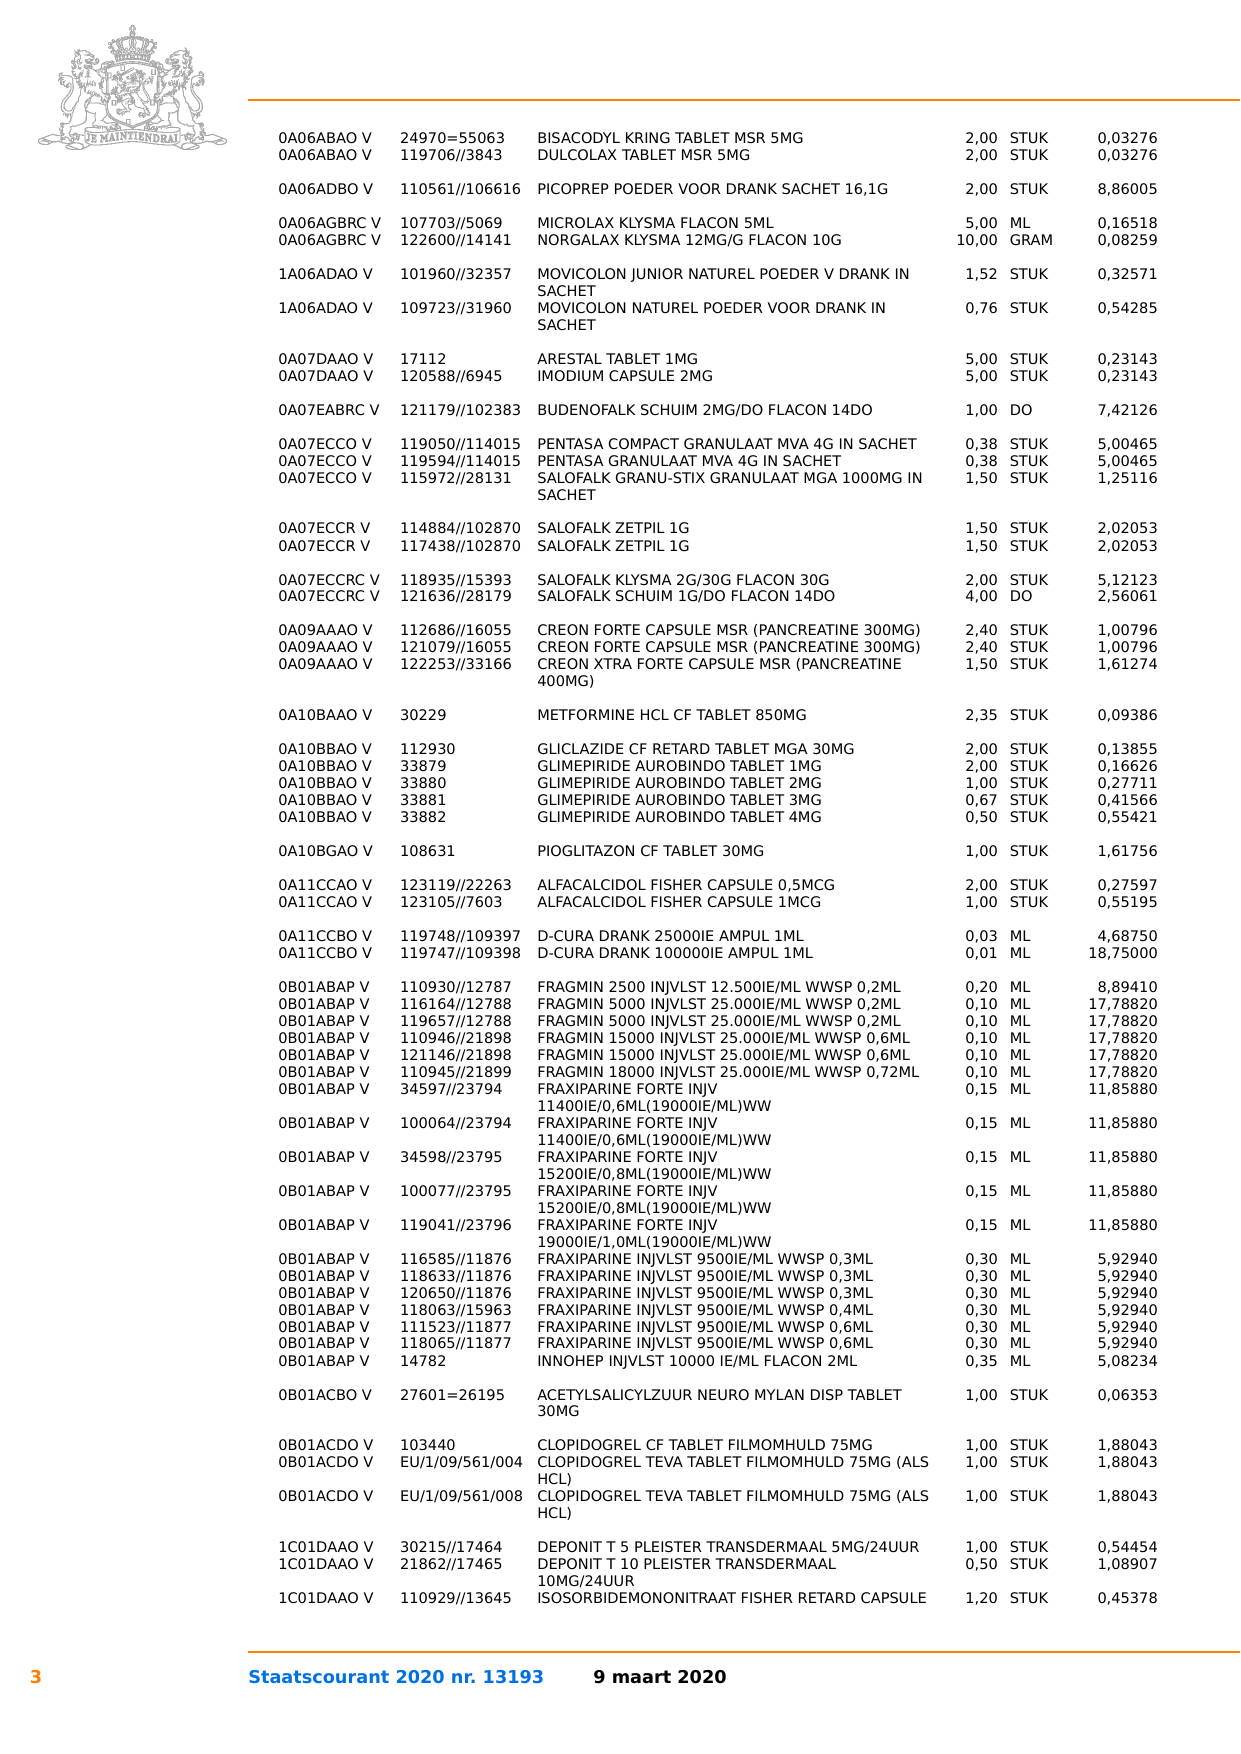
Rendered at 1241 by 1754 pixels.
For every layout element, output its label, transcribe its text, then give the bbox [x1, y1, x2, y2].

table_cell 2,00 [942, 181, 1003, 198]
table_cell FRAXIPARINE INJVLST 9500IE/ML WWSP 0,6ML [531, 1319, 942, 1335]
table_cell 0A06AGBRC V [278, 215, 394, 232]
table_cell 0A10BBAO V [278, 775, 394, 792]
table_cell 1A06ADAO V [278, 300, 394, 334]
table_cell STUK [1004, 266, 1065, 300]
table_cell 0B01ABAP V [278, 1081, 394, 1115]
table_cell STUK [1004, 639, 1065, 656]
table_cell ML [1004, 1149, 1065, 1183]
table_cell 0A09AAAO V [278, 622, 394, 639]
table_cell STUK [1004, 300, 1065, 334]
table_cell 2,00 [942, 741, 1003, 758]
table_cell [278, 724, 1163, 741]
table_cell 123105//7603 [394, 894, 531, 911]
table_cell 1C01DAAO V [278, 1556, 394, 1590]
table_cell 107703//5069 [394, 215, 531, 232]
table_cell 0A09AAAO V [278, 656, 394, 690]
table_cell 123119//22263 [394, 877, 531, 894]
table_cell GLIMEPIRIDE AUROBINDO TABLET 3MG [531, 792, 942, 809]
table_cell 0,15 [942, 1081, 1003, 1115]
table_cell 5,92940 [1065, 1335, 1163, 1352]
table_cell 33881 [394, 792, 531, 809]
table_cell 122600//14141 [394, 232, 531, 249]
table_cell STUK [1004, 1454, 1065, 1488]
table_cell ML [1004, 215, 1065, 232]
table_cell 0,03 [942, 928, 1003, 945]
table_cell 30215//17464 [394, 1539, 531, 1556]
table_cell 17,78820 [1065, 1064, 1163, 1081]
table_cell 30229 [394, 707, 531, 724]
table_cell STUK [1004, 571, 1065, 588]
table_cell 0B01ACDO V [278, 1437, 394, 1454]
table_cell STUK [1004, 130, 1065, 147]
table_cell 0A11CCBO V [278, 928, 394, 945]
table_cell D-CURA DRANK 25000IE AMPUL 1ML [531, 928, 942, 945]
table_cell 110946//21898 [394, 1030, 531, 1047]
table_cell STUK [1004, 351, 1065, 368]
table_cell [278, 504, 1163, 520]
table_cell 0B01ACDO V [278, 1488, 394, 1522]
table_cell 0B01ABAP V [278, 1115, 394, 1149]
table_cell 1C01DAAO V [278, 1539, 394, 1556]
table_cell 0,55421 [1065, 809, 1163, 826]
table_cell 121636//28179 [394, 588, 531, 605]
table_cell 5,00465 [1065, 436, 1163, 452]
table_cell 0B01ACDO V [278, 1454, 394, 1488]
table_cell ML [1004, 1251, 1065, 1267]
table_cell 0,10 [942, 996, 1003, 1013]
table_cell 17,78820 [1065, 1047, 1163, 1064]
table_cell 119706//3843 [394, 147, 531, 164]
table_cell 2,35 [942, 707, 1003, 724]
table_cell 1,00 [942, 1454, 1003, 1488]
table_cell 0B01ABAP V [278, 1030, 394, 1047]
table_cell PICOPREP POEDER VOOR DRANK SACHET 16,1G [531, 181, 942, 198]
table_cell STUK [1004, 181, 1065, 198]
table_cell 0A10BBAO V [278, 792, 394, 809]
table_cell GRAM [1004, 232, 1065, 249]
table_cell 0B01ABAP V [278, 1013, 394, 1030]
table_cell 0A06ADBO V [278, 181, 394, 198]
table_cell [278, 249, 1163, 266]
table_cell 0,10 [942, 1013, 1003, 1030]
table_cell 0B01ABAP V [278, 1217, 394, 1251]
table_cell CLOPIDOGREL TEVA TABLET FILMOMHULD 75MG (ALS HCL) [531, 1454, 942, 1488]
table_cell 119050//114015 [394, 436, 531, 452]
table_cell 0A07ECCR V [278, 538, 394, 554]
table_cell [278, 164, 1163, 181]
table_cell 0,03276 [1065, 130, 1163, 147]
table_cell 0,15 [942, 1183, 1003, 1217]
table_cell 33879 [394, 758, 531, 775]
table_cell 2,40 [942, 622, 1003, 639]
table_cell 0A10BGAO V [278, 843, 394, 860]
table_cell 115972//28131 [394, 470, 531, 503]
table_cell 0A11CCBO V [278, 945, 394, 962]
table_cell GLIMEPIRIDE AUROBINDO TABLET 4MG [531, 809, 942, 826]
table_cell 0B01ABAP V [278, 996, 394, 1013]
table_cell 5,92940 [1065, 1268, 1163, 1284]
table_cell 0A11CCAO V [278, 894, 394, 911]
table_cell STUK [1004, 1539, 1065, 1556]
table_cell PENTASA GRANULAAT MVA 4G IN SACHET [531, 453, 942, 469]
table_cell 5,00 [942, 368, 1003, 384]
table_cell ML [1004, 945, 1065, 962]
table_cell STUK [1004, 656, 1065, 690]
table_cell FRAXIPARINE FORTE INJV 15200IE/0,8ML(19000IE/ML)WW [531, 1183, 942, 1217]
table_cell STUK [1004, 538, 1065, 554]
table_cell 110561//106616 [394, 181, 531, 198]
table_cell 2,00 [942, 877, 1003, 894]
table_cell 0A06ABAO V [278, 147, 394, 164]
table_cell SALOFALK SCHUIM 1G/DO FLACON 14DO [531, 588, 942, 605]
table_cell 0B01ABAP V [278, 1285, 394, 1301]
table_cell 118935//15393 [394, 571, 531, 588]
table_cell GLIMEPIRIDE AUROBINDO TABLET 1MG [531, 758, 942, 775]
table_cell ML [1004, 1081, 1065, 1115]
table_cell GLICLAZIDE CF RETARD TABLET MGA 30MG [531, 741, 942, 758]
table_cell 1,00796 [1065, 639, 1163, 656]
table_cell D-CURA DRANK 100000IE AMPUL 1ML [531, 945, 942, 962]
table_cell STUK [1004, 792, 1065, 809]
table_cell 1,88043 [1065, 1437, 1163, 1454]
table_cell STUK [1004, 843, 1065, 860]
table_cell FRAXIPARINE INJVLST 9500IE/ML WWSP 0,3ML [531, 1268, 942, 1284]
table_cell ML [1004, 1030, 1065, 1047]
table_cell DEPONIT T 10 PLEISTER TRANSDERMAAL 10MG/24UUR [531, 1556, 942, 1590]
table_cell 0A07ECCRC V [278, 588, 394, 605]
table_cell ML [1004, 1319, 1065, 1335]
table_cell 119041//23796 [394, 1217, 531, 1251]
table_cell 1C01DAAO V [278, 1590, 394, 1607]
table_cell 1,25116 [1065, 470, 1163, 503]
table_cell FRAXIPARINE INJVLST 9500IE/ML WWSP 0,6ML [531, 1335, 942, 1352]
table_cell 119748//109397 [394, 928, 531, 945]
table_cell 1,00 [942, 843, 1003, 860]
table_cell 119747//109398 [394, 945, 531, 962]
table_cell 0A07ECCO V [278, 470, 394, 503]
table_cell [278, 605, 1163, 622]
table_cell 11,85880 [1065, 1217, 1163, 1251]
table_cell 2,40 [942, 639, 1003, 656]
table_cell [278, 826, 1163, 843]
table_cell STUK [1004, 1556, 1065, 1590]
table_cell 0,54285 [1065, 300, 1163, 334]
table_cell 116585//11876 [394, 1251, 531, 1267]
table_cell FRAGMIN 5000 INJVLST 25.000IE/ML WWSP 0,2ML [531, 1013, 942, 1030]
table_cell FRAGMIN 15000 INJVLST 25.000IE/ML WWSP 0,6ML [531, 1030, 942, 1047]
table_cell FRAXIPARINE INJVLST 9500IE/ML WWSP 0,3ML [531, 1251, 942, 1267]
table_cell 0,27597 [1065, 877, 1163, 894]
table_cell 120588//6945 [394, 368, 531, 384]
table_cell STUK [1004, 707, 1065, 724]
table_cell 5,92940 [1065, 1301, 1163, 1318]
table_cell ML [1004, 1301, 1065, 1318]
table_cell [278, 1420, 1163, 1437]
table_cell SALOFALK ZETPIL 1G [531, 538, 942, 554]
table_cell 0,35 [942, 1353, 1003, 1369]
table_cell 1,20 [942, 1590, 1003, 1607]
table_cell 0,30 [942, 1301, 1003, 1318]
table_cell ML [1004, 1353, 1065, 1369]
table_cell 0,10 [942, 1030, 1003, 1047]
table_cell SALOFALK KLYSMA 2G/30G FLACON 30G [531, 571, 942, 588]
table_cell 0A07ECCO V [278, 436, 394, 452]
table_cell 5,92940 [1065, 1285, 1163, 1301]
table_cell 0B01ABAP V [278, 1251, 394, 1267]
table_cell 33882 [394, 809, 531, 826]
table_cell PENTASA COMPACT GRANULAAT MVA 4G IN SACHET [531, 436, 942, 452]
table_cell 0B01ABAP V [278, 1268, 394, 1284]
table_cell 121079//16055 [394, 639, 531, 656]
table_cell 2,00 [942, 571, 1003, 588]
table_cell [278, 911, 1163, 928]
table_cell 118065//11877 [394, 1335, 531, 1352]
table_cell 0,50 [942, 1556, 1003, 1590]
table_cell 101960//32357 [394, 266, 531, 300]
table_cell 120650//11876 [394, 1285, 531, 1301]
table_cell ACETYLSALICYLZUUR NEURO MYLAN DISP TABLET 30MG [531, 1386, 942, 1420]
table_cell FRAXIPARINE INJVLST 9500IE/ML WWSP 0,4ML [531, 1301, 942, 1318]
table_cell DO [1004, 402, 1065, 418]
picture [38, 25, 227, 150]
table_cell 4,68750 [1065, 928, 1163, 945]
table_cell 0,67 [942, 792, 1003, 809]
table_cell 0B01ABAP V [278, 979, 394, 996]
table_cell 0,20 [942, 979, 1003, 996]
table_cell 34598//23795 [394, 1149, 531, 1183]
table_cell 0A10BAAO V [278, 707, 394, 724]
table_cell SALOFALK ZETPIL 1G [531, 520, 942, 537]
table_cell 11,85880 [1065, 1149, 1163, 1183]
table_cell 100064//23794 [394, 1115, 531, 1149]
table_cell 0,15 [942, 1115, 1003, 1149]
table_cell GLIMEPIRIDE AUROBINDO TABLET 2MG [531, 775, 942, 792]
table_cell ML [1004, 979, 1065, 996]
table_cell 1,50 [942, 538, 1003, 554]
table_cell STUK [1004, 1386, 1065, 1420]
table_cell [278, 385, 1163, 402]
table_cell 1,52 [942, 266, 1003, 300]
table_cell STUK [1004, 877, 1065, 894]
table_cell STUK [1004, 1590, 1065, 1607]
table_cell ML [1004, 1047, 1065, 1064]
table_cell SALOFALK GRANU-STIX GRANULAAT MGA 1000MG IN SACHET [531, 470, 942, 503]
table_cell ML [1004, 1285, 1065, 1301]
table_cell 21862//17465 [394, 1556, 531, 1590]
table_cell 0,38 [942, 453, 1003, 469]
table_cell STUK [1004, 368, 1065, 384]
table_cell 1,00 [942, 1488, 1003, 1522]
table_cell 11,85880 [1065, 1081, 1163, 1115]
table_cell 17112 [394, 351, 531, 368]
table_cell ALFACALCIDOL FISHER CAPSULE 0,5MCG [531, 877, 942, 894]
table_cell 103440 [394, 1437, 531, 1454]
table_cell 112930 [394, 741, 531, 758]
table_cell ML [1004, 1064, 1065, 1081]
table_cell [278, 1522, 1163, 1539]
table_cell 34597//23794 [394, 1081, 531, 1115]
table_cell CLOPIDOGREL CF TABLET FILMOMHULD 75MG [531, 1437, 942, 1454]
table_cell [278, 334, 1163, 351]
table_cell 0B01ABAP V [278, 1149, 394, 1183]
table_cell [278, 1369, 1163, 1386]
table_cell 5,08234 [1065, 1353, 1163, 1369]
table_cell 0A07DAAO V [278, 368, 394, 384]
table_cell 1,00796 [1065, 622, 1163, 639]
table_cell ML [1004, 928, 1065, 945]
table_cell STUK [1004, 1488, 1065, 1522]
table_cell FRAGMIN 15000 INJVLST 25.000IE/ML WWSP 0,6ML [531, 1047, 942, 1064]
table_cell 110930//12787 [394, 979, 531, 996]
table_cell 0A06AGBRC V [278, 232, 394, 249]
table_cell 100077//23795 [394, 1183, 531, 1217]
table_cell 8,89410 [1065, 979, 1163, 996]
table_cell 0A11CCAO V [278, 877, 394, 894]
table_cell 17,78820 [1065, 1030, 1163, 1047]
table_cell 0A10BBAO V [278, 741, 394, 758]
table_cell FRAXIPARINE FORTE INJV 15200IE/0,8ML(19000IE/ML)WW [531, 1149, 942, 1183]
table_cell MOVICOLON NATUREL POEDER VOOR DRANK IN SACHET [531, 300, 942, 334]
table_cell 1,50 [942, 520, 1003, 537]
table_cell 0A07ECCR V [278, 520, 394, 537]
table_cell 1,00 [942, 402, 1003, 418]
table_cell 122253//33166 [394, 656, 531, 690]
table_cell 0B01ABAP V [278, 1047, 394, 1064]
table_cell 24970=55063 [394, 130, 531, 147]
table_cell 110945//21899 [394, 1064, 531, 1081]
table_cell 5,00 [942, 215, 1003, 232]
table_cell 0B01ACBO V [278, 1386, 394, 1420]
table_cell 0,15 [942, 1149, 1003, 1183]
table_cell DULCOLAX TABLET MSR 5MG [531, 147, 942, 164]
table_cell 1,08907 [1065, 1556, 1163, 1590]
table_cell [278, 860, 1163, 877]
table_cell FRAGMIN 5000 INJVLST 25.000IE/ML WWSP 0,2ML [531, 996, 942, 1013]
table_cell 2,00 [942, 147, 1003, 164]
table_cell CREON FORTE CAPSULE MSR (PANCREATINE 300MG) [531, 622, 942, 639]
table_cell 0,55195 [1065, 894, 1163, 911]
table_cell ML [1004, 1115, 1065, 1149]
table_cell STUK [1004, 775, 1065, 792]
table_cell 0,38 [942, 436, 1003, 452]
table_cell ML [1004, 996, 1065, 1013]
table_cell 10,00 [942, 232, 1003, 249]
table_cell 119657//12788 [394, 1013, 531, 1030]
table_cell 0,16626 [1065, 758, 1163, 775]
table_cell FRAGMIN 18000 INJVLST 25.000IE/ML WWSP 0,72ML [531, 1064, 942, 1081]
table_cell 0B01ABAP V [278, 1064, 394, 1081]
table_cell 0B01ABAP V [278, 1319, 394, 1335]
table_cell STUK [1004, 520, 1065, 537]
table_cell ALFACALCIDOL FISHER CAPSULE 1MCG [531, 894, 942, 911]
table_cell 33880 [394, 775, 531, 792]
table_cell 112686//16055 [394, 622, 531, 639]
table_cell 0,27711 [1065, 775, 1163, 792]
table_cell 1A06ADAO V [278, 266, 394, 300]
table_cell STUK [1004, 436, 1065, 452]
table_cell 0,23143 [1065, 368, 1163, 384]
table_cell EU/1/09/561/004 [394, 1454, 531, 1488]
table_cell 0,30 [942, 1335, 1003, 1352]
table_cell 17,78820 [1065, 996, 1163, 1013]
table_cell 18,75000 [1065, 945, 1163, 962]
table_cell ML [1004, 1013, 1065, 1030]
table_cell BUDENOFALK SCHUIM 2MG/DO FLACON 14DO [531, 402, 942, 418]
table_cell 0,45378 [1065, 1590, 1163, 1607]
table_cell 117438//102870 [394, 538, 531, 554]
table_cell ML [1004, 1217, 1065, 1251]
table_cell STUK [1004, 453, 1065, 469]
table_cell 0,30 [942, 1251, 1003, 1267]
table_cell 7,42126 [1065, 402, 1163, 418]
table_cell 2,00 [942, 130, 1003, 147]
table_cell 11,85880 [1065, 1115, 1163, 1149]
table_cell 1,00 [942, 775, 1003, 792]
table_cell 0A10BBAO V [278, 809, 394, 826]
table_cell FRAXIPARINE INJVLST 9500IE/ML WWSP 0,3ML [531, 1285, 942, 1301]
table_cell CREON FORTE CAPSULE MSR (PANCREATINE 300MG) [531, 639, 942, 656]
table_cell 0,76 [942, 300, 1003, 334]
table_cell 2,02053 [1065, 538, 1163, 554]
table_cell 0A07ECCRC V [278, 571, 394, 588]
table_cell 121179//102383 [394, 402, 531, 418]
table_cell 0,16518 [1065, 215, 1163, 232]
table_cell 1,50 [942, 656, 1003, 690]
table_cell STUK [1004, 809, 1065, 826]
table_cell STUK [1004, 894, 1065, 911]
table_cell 1,00 [942, 1539, 1003, 1556]
table_cell 1,88043 [1065, 1488, 1163, 1522]
table_cell 0B01ABAP V [278, 1353, 394, 1369]
table_cell 0A06ABAO V [278, 130, 394, 147]
table_cell DEPONIT T 5 PLEISTER TRANSDERMAAL 5MG/24UUR [531, 1539, 942, 1556]
table_cell PIOGLITAZON CF TABLET 30MG [531, 843, 942, 860]
table_cell 0,30 [942, 1285, 1003, 1301]
table_cell 0,10 [942, 1047, 1003, 1064]
table_cell 118633//11876 [394, 1268, 531, 1284]
table_cell DO [1004, 588, 1065, 605]
table_cell STUK [1004, 1437, 1065, 1454]
table_cell [278, 419, 1163, 436]
table_cell 0B01ABAP V [278, 1335, 394, 1352]
table_cell 4,00 [942, 588, 1003, 605]
table_cell 1,61756 [1065, 843, 1163, 860]
table_cell FRAXIPARINE FORTE INJV 11400IE/0,6ML(19000IE/ML)WW [531, 1081, 942, 1115]
table_cell 0,13855 [1065, 741, 1163, 758]
table_cell 5,92940 [1065, 1319, 1163, 1335]
table_cell STUK [1004, 470, 1065, 503]
table_cell 2,02053 [1065, 520, 1163, 537]
table_cell [278, 554, 1163, 571]
table_cell STUK [1004, 622, 1065, 639]
table_cell [278, 198, 1163, 215]
table_cell 1,61274 [1065, 656, 1163, 690]
table_cell FRAGMIN 2500 INJVLST 12.500IE/ML WWSP 0,2ML [531, 979, 942, 996]
table_cell FRAXIPARINE FORTE INJV 11400IE/0,6ML(19000IE/ML)WW [531, 1115, 942, 1149]
table_cell NORGALAX KLYSMA 12MG/G FLACON 10G [531, 232, 942, 249]
table_cell 118063//15963 [394, 1301, 531, 1318]
table_cell BISACODYL KRING TABLET MSR 5MG [531, 130, 942, 147]
table_cell 14782 [394, 1353, 531, 1369]
table_cell 0,03276 [1065, 147, 1163, 164]
table_cell 0,01 [942, 945, 1003, 962]
table_cell 110929//13645 [394, 1590, 531, 1607]
table_cell STUK [1004, 741, 1065, 758]
table_cell METFORMINE HCL CF TABLET 850MG [531, 707, 942, 724]
table_cell EU/1/09/561/008 [394, 1488, 531, 1522]
table_cell 0,32571 [1065, 266, 1163, 300]
table_cell 11,85880 [1065, 1183, 1163, 1217]
table_cell 2,00 [942, 758, 1003, 775]
table_cell 111523//11877 [394, 1319, 531, 1335]
table_cell 1,00 [942, 1437, 1003, 1454]
table_cell 0,30 [942, 1319, 1003, 1335]
table_cell 5,92940 [1065, 1251, 1163, 1267]
table_cell FRAXIPARINE FORTE INJV 19000IE/1,0ML(19000IE/ML)WW [531, 1217, 942, 1251]
table_cell CREON XTRA FORTE CAPSULE MSR (PANCREATINE 400MG) [531, 656, 942, 690]
table_cell 0,15 [942, 1217, 1003, 1251]
table_cell 0,10 [942, 1064, 1003, 1081]
table_cell 0,23143 [1065, 351, 1163, 368]
table_cell 17,78820 [1065, 1013, 1163, 1030]
table_cell 1,00 [942, 894, 1003, 911]
table_cell 0,41566 [1065, 792, 1163, 809]
table_cell 0A09AAAO V [278, 639, 394, 656]
table_cell 0A10BBAO V [278, 758, 394, 775]
table_cell 5,00465 [1065, 453, 1163, 469]
table_cell 0B01ABAP V [278, 1183, 394, 1217]
table_cell STUK [1004, 758, 1065, 775]
table_cell 109723//31960 [394, 300, 531, 334]
table_cell 2,56061 [1065, 588, 1163, 605]
table_cell 0A07ECCO V [278, 453, 394, 469]
table_cell [278, 962, 1163, 979]
table_cell 0A07EABRC V [278, 402, 394, 418]
table_cell 114884//102870 [394, 520, 531, 537]
table_cell 0,06353 [1065, 1386, 1163, 1420]
table_cell ARESTAL TABLET 1MG [531, 351, 942, 368]
table_cell MICROLAX KLYSMA FLACON 5ML [531, 215, 942, 232]
table_cell 0B01ABAP V [278, 1301, 394, 1318]
table_cell 108631 [394, 843, 531, 860]
table_cell 1,88043 [1065, 1454, 1163, 1488]
table_cell IMODIUM CAPSULE 2MG [531, 368, 942, 384]
table_cell 0,54454 [1065, 1539, 1163, 1556]
table_cell 1,00 [942, 1386, 1003, 1420]
table_cell CLOPIDOGREL TEVA TABLET FILMOMHULD 75MG (ALS HCL) [531, 1488, 942, 1522]
table_cell ML [1004, 1183, 1065, 1217]
table_cell 116164//12788 [394, 996, 531, 1013]
table_cell STUK [1004, 147, 1065, 164]
table_cell 5,00 [942, 351, 1003, 368]
table_cell 0,09386 [1065, 707, 1163, 724]
table_cell 0,30 [942, 1268, 1003, 1284]
table_cell ML [1004, 1268, 1065, 1284]
table_cell 0A07DAAO V [278, 351, 394, 368]
table_cell MOVICOLON JUNIOR NATUREL POEDER V DRANK IN SACHET [531, 266, 942, 300]
table_cell 119594//114015 [394, 453, 531, 469]
table_cell [278, 690, 1163, 707]
table_cell 0,08259 [1065, 232, 1163, 249]
table_cell ML [1004, 1335, 1065, 1352]
table_cell 5,12123 [1065, 571, 1163, 588]
table_cell 27601=26195 [394, 1386, 531, 1420]
table_cell ISOSORBIDEMONONITRAAT FISHER RETARD CAPSULE [531, 1590, 942, 1607]
table_cell 121146//21898 [394, 1047, 531, 1064]
table_cell 8,86005 [1065, 181, 1163, 198]
table_cell 1,50 [942, 470, 1003, 503]
table_cell 0,50 [942, 809, 1003, 826]
table_cell INNOHEP INJVLST 10000 IE/ML FLACON 2ML [531, 1353, 942, 1369]
